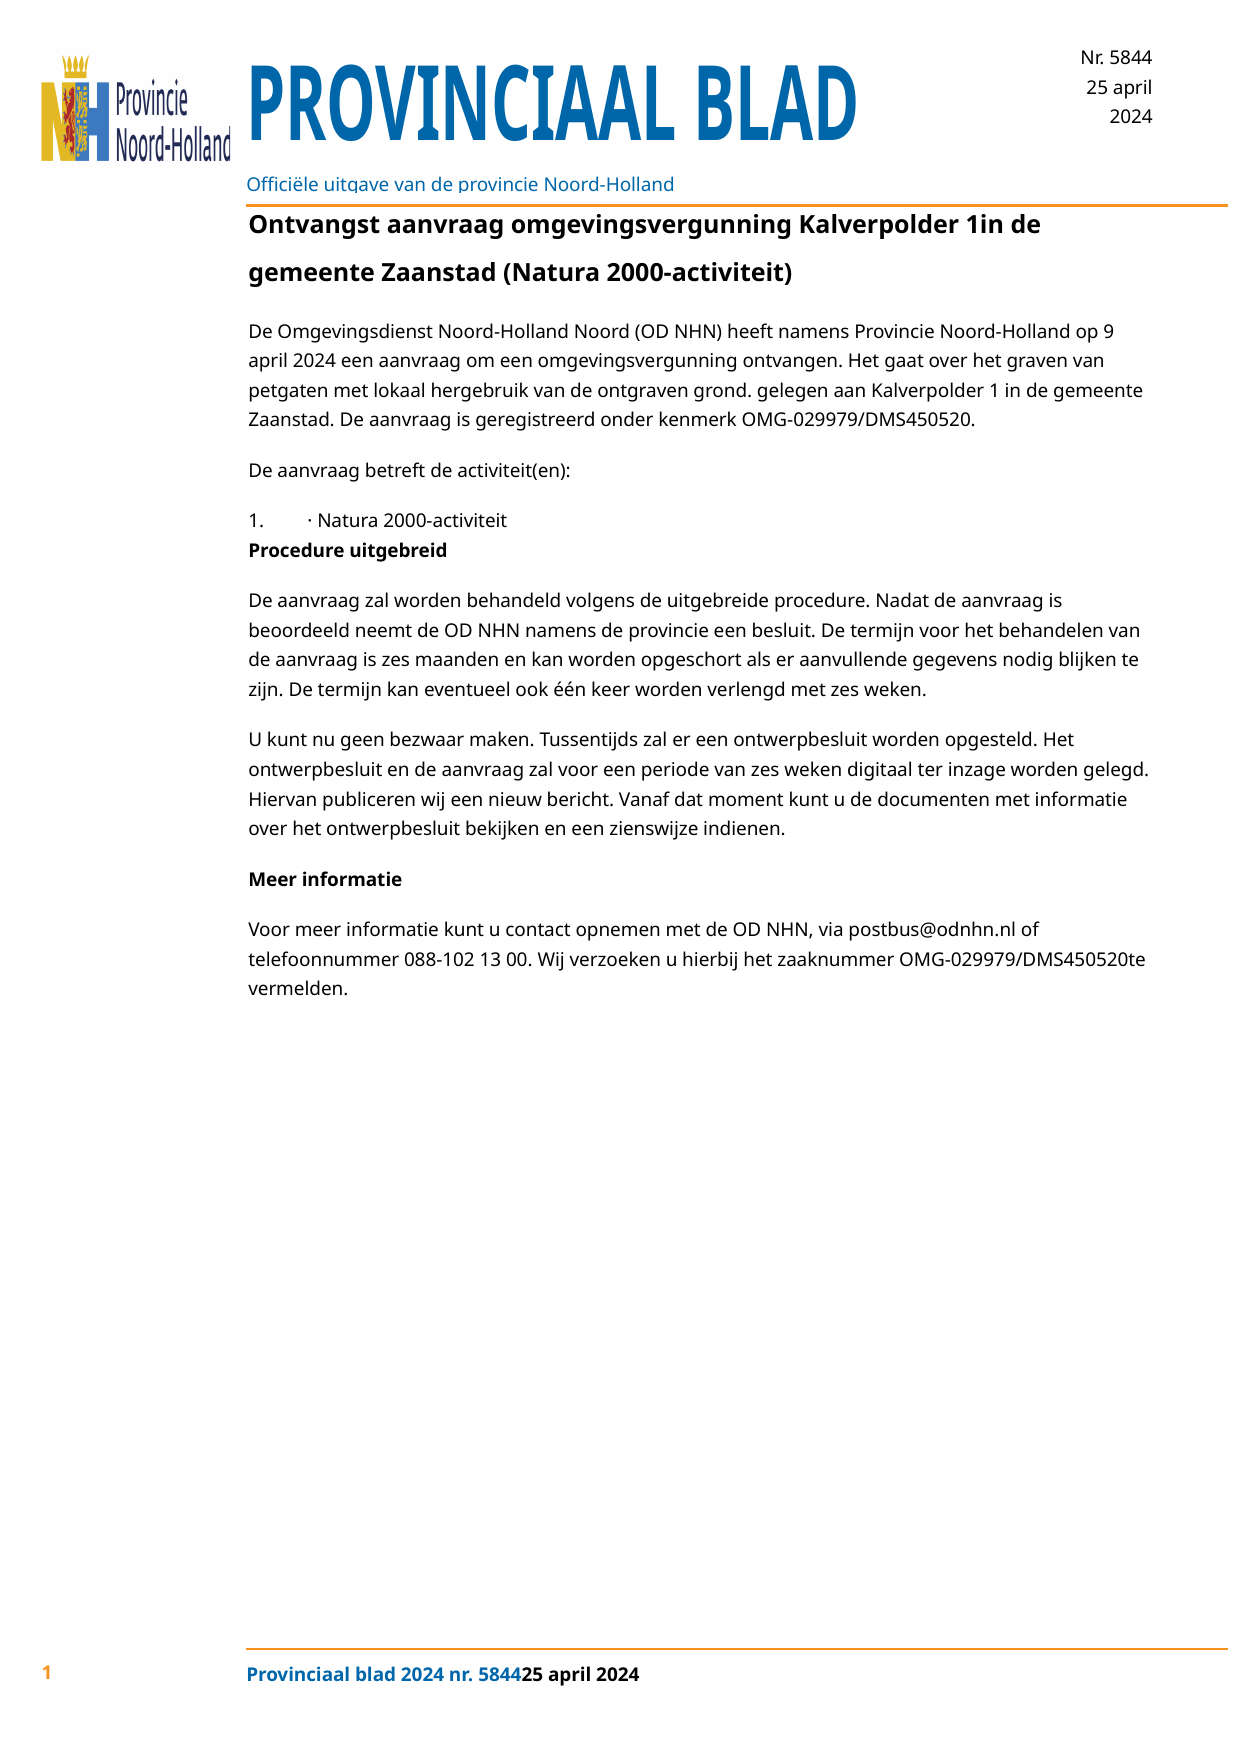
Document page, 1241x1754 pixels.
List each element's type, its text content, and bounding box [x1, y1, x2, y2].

list · Natura 2000-activiteit [248, 507, 1152, 533]
text Ontvangst aanvraag omgevingsvergunning Kalverpolder 1in de gemeente Zaanstad (Natura 2000-activiteit) [248, 207, 1152, 288]
text Procedure uitgebreid [248, 537, 1152, 563]
text Voor meer informatie kunt u contact opnemen met de OD NHN, via postbus@odnhn.nl of telefoonnummer 088-102 13 00. Wij verzoeken u hierbij het zaaknummer OMG-029979/DMS450520te vermelden. [248, 916, 1152, 1001]
text De aanvraag betreft de activiteit(en): [248, 457, 1152, 483]
text De aanvraag zal worden behandeld volgens de uitgebreide procedure. Nadat de aanvraag is beoordeeld neemt de OD NHN namens de provincie een besluit. De termijn voor het behandelen van de aanvraag is zes maanden en kan worden opgeschort als er aanvullende gegevens nodig blijken te zijn. De termijn kan eventueel ook één keer worden verlengd met zes weken. [248, 587, 1152, 702]
text U kunt nu geen bezwaar maken. Tussentijds zal er een ontwerpbesluit worden opgesteld. Het ontwerpbesluit en de aanvraag zal voor een periode van zes weken digitaal ter inzage worden gelegd. Hiervan publiceren wij een nieuw bericht. Vanaf dat moment kunt u de documenten met informatie over het ontwerpbesluit bekijken en een zienswijze indienen. [248, 727, 1152, 841]
text Meer informatie [248, 866, 1152, 892]
picture [41, 47, 231, 172]
text De Omgevingsdienst Noord-Holland Noord (OD NHN) heeft namens Provincie Noord-Holland op 9 april 2024 een aanvraag om een omgevingsvergunning ontvangen. Het gaat over het graven van petgaten met lokaal hergebruik van de ontgraven grond. gelegen aan Kalverpolder 1 in de gemeente Zaanstad. De aanvraag is geregistreerd onder kenmerk OMG-029979/DMS450520. [248, 318, 1152, 432]
